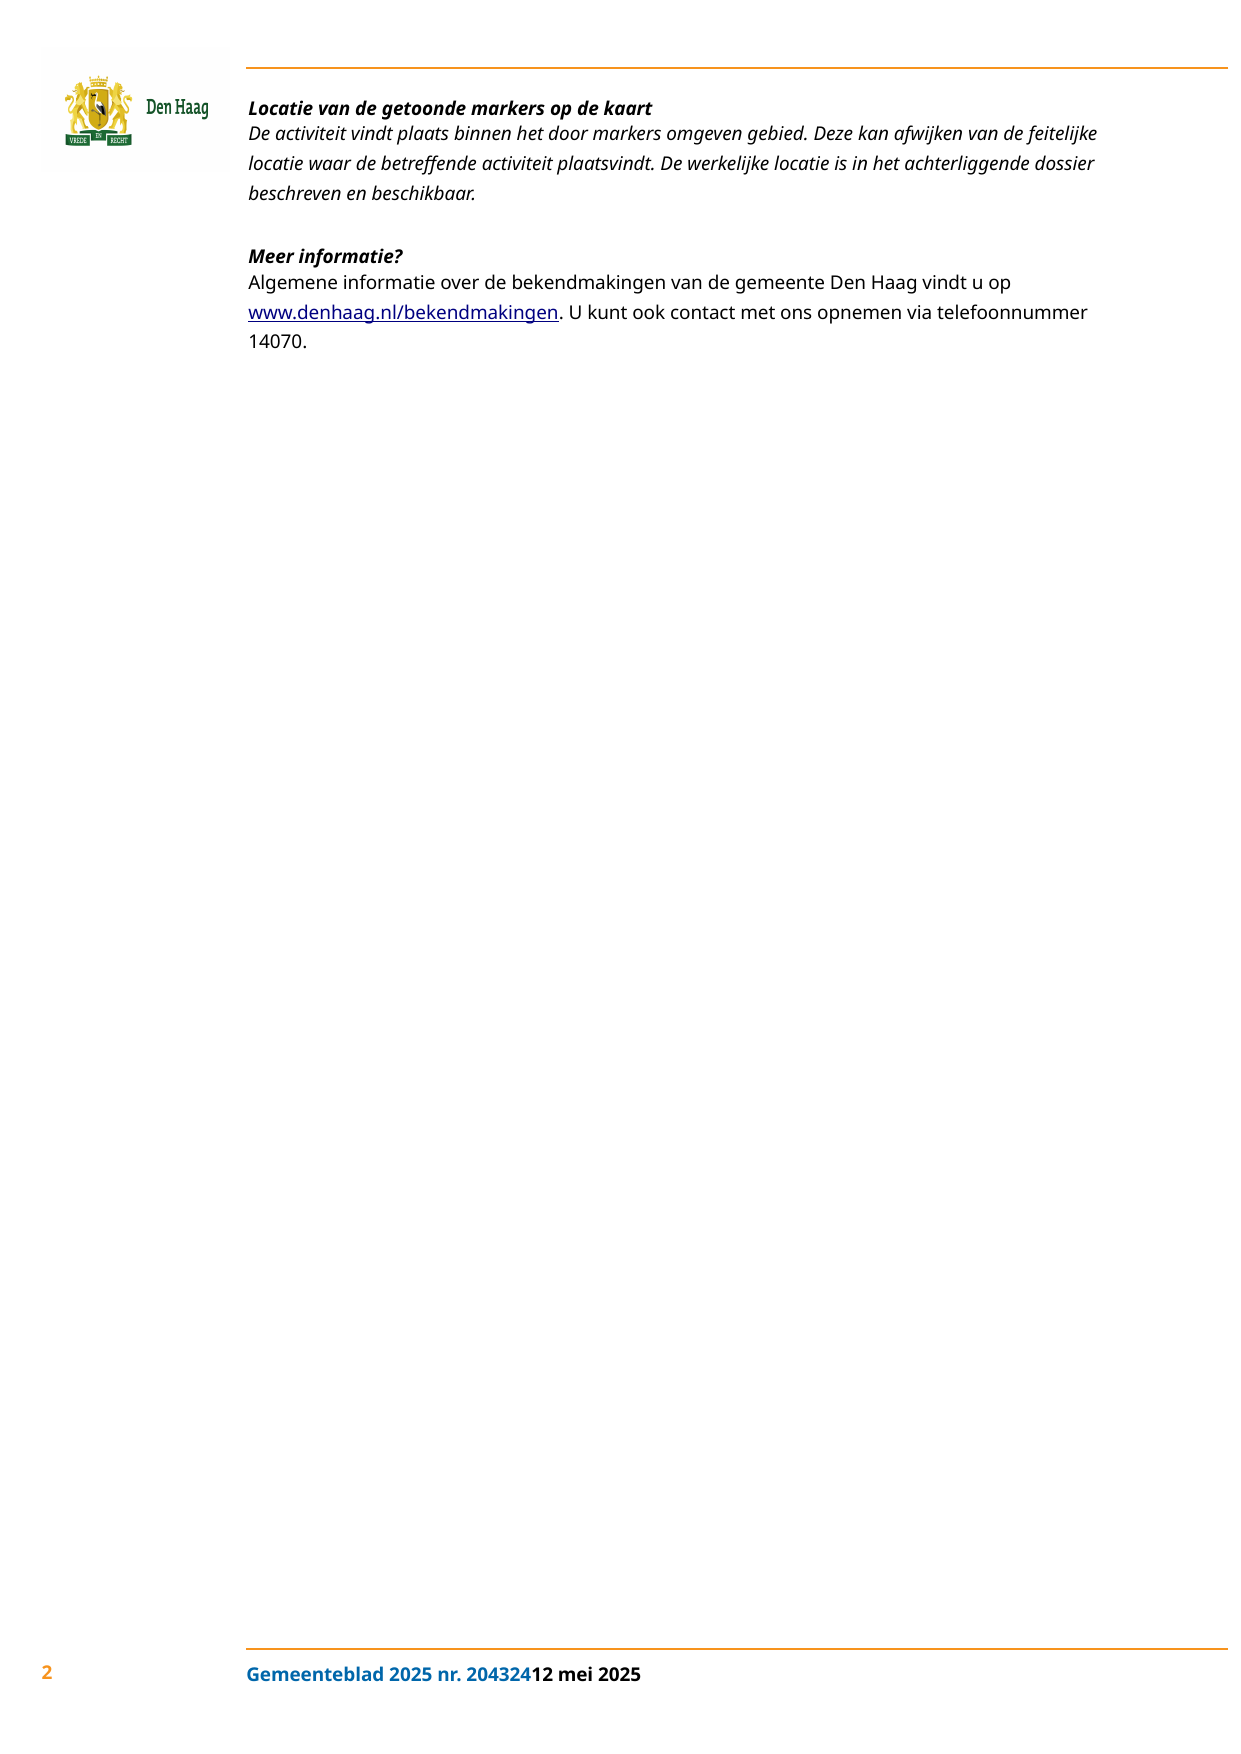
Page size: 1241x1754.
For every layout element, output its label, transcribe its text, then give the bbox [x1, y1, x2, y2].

text Locatie van de getoonde markers op de kaart [248, 95, 1152, 121]
text Meer informatie? [248, 244, 1152, 269]
picture [41, 47, 231, 172]
text De activiteit vindt plaats binnen het door markers omgeven gebied. Deze kan afwijken van de feitelijke locatie waar de betreffende activiteit plaatsvindt. De werkelijke locatie is in het achterliggende dossier beschreven en beschikbaar. [248, 121, 1152, 205]
text Algemene informatie over de bekendmakingen van de gemeente Den Haag vindt u op www.denhaag.nl/bekendmakingen. U kunt ook contact met ons opnemen via telefoonnummer 14070. [248, 269, 1152, 354]
